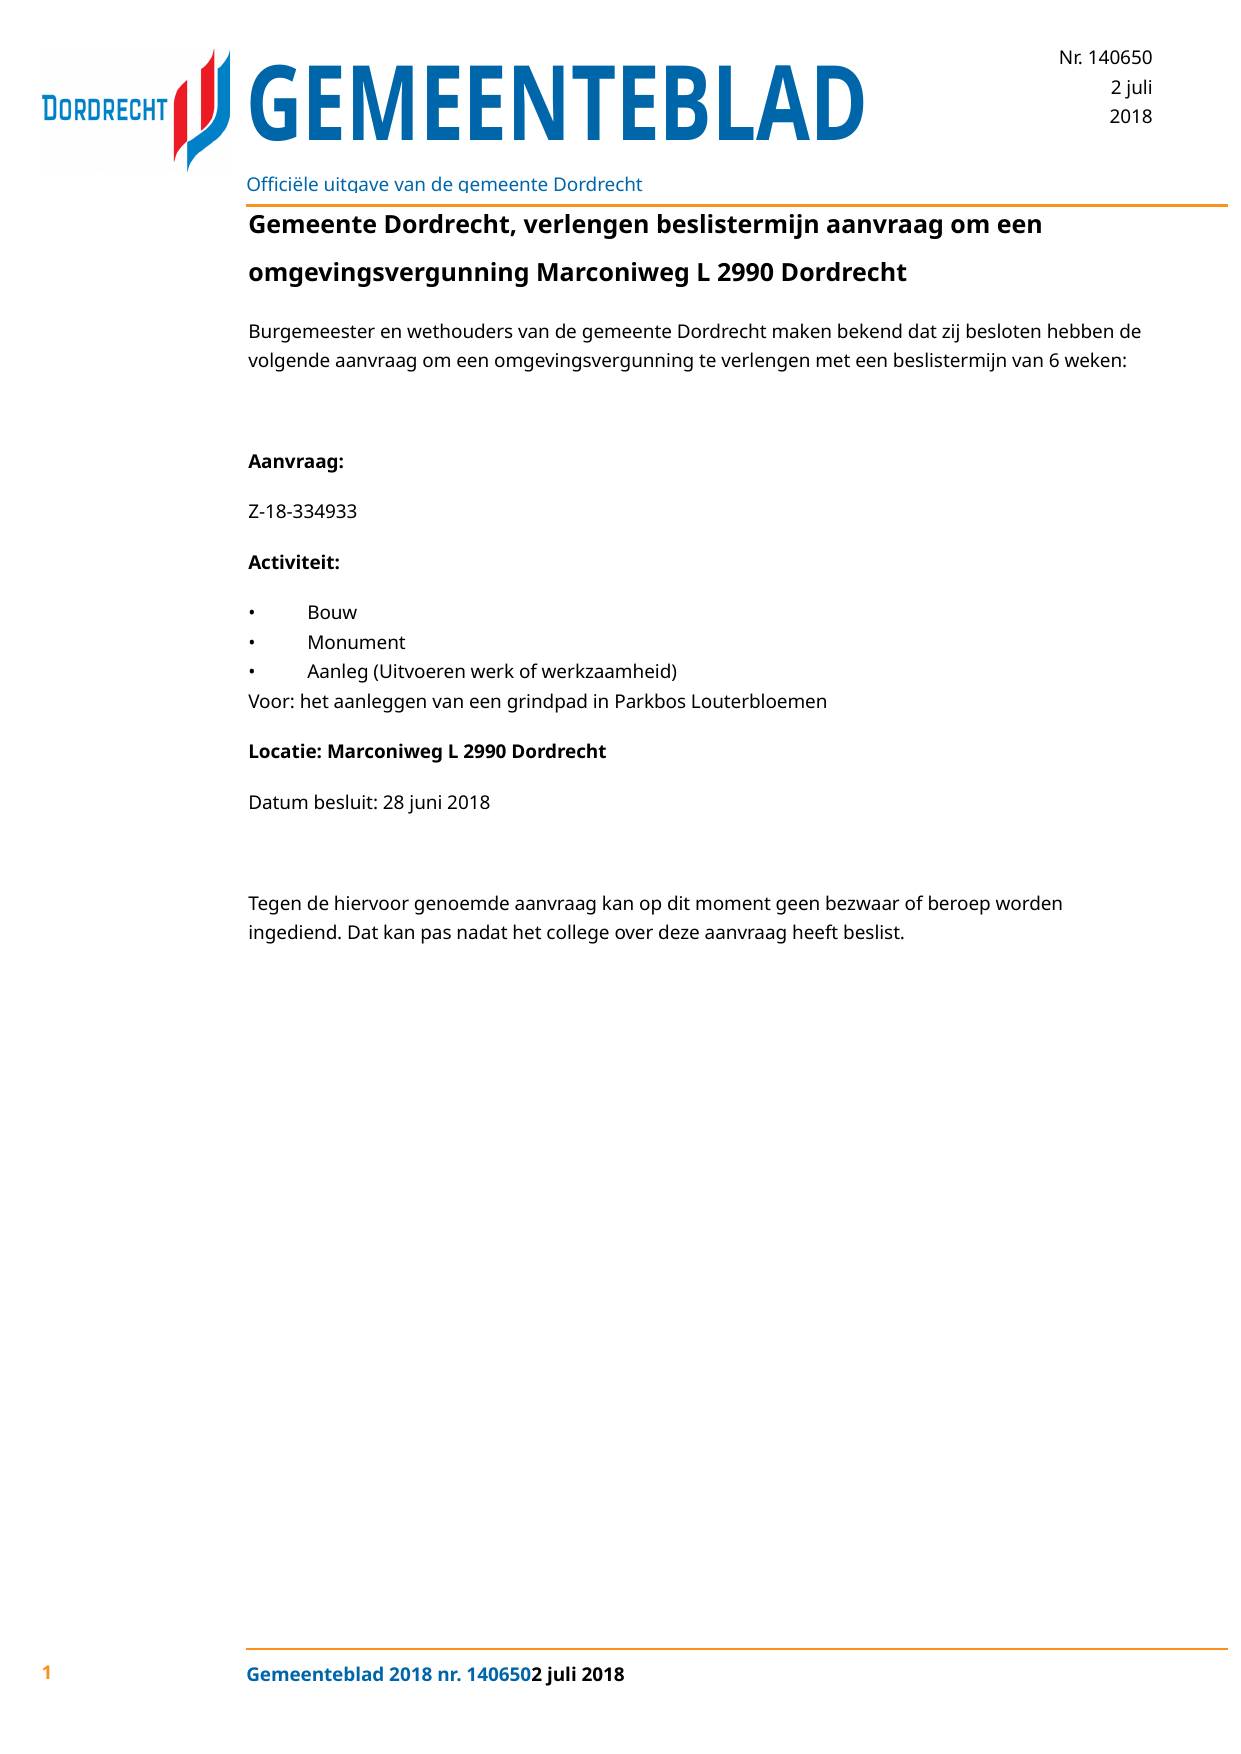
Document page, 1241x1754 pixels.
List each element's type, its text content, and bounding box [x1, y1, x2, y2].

text Activiteit: [248, 549, 1152, 575]
list Aanleg (Uitvoeren werk of werkzaamheid) [248, 659, 1152, 684]
text Burgemeester en wethouders van de gemeente Dordrecht maken bekend dat zij besloten hebben de volgende aanvraag om een omgevingsvergunning te verlengen met een beslistermijn van 6 weken: [248, 318, 1152, 373]
picture [41, 47, 231, 172]
list Monument [248, 629, 1152, 655]
text Aanvraag: [248, 448, 1152, 474]
text Gemeente Dordrecht, verlengen beslistermijn aanvraag om een omgevingsvergunning Marconiweg L 2990 Dordrecht [248, 207, 1152, 288]
text Locatie: Marconiweg L 2990 Dordrecht [248, 739, 1152, 764]
text Tegen de hiervoor genoemde aanvraag kan op dit moment geen bezwaar of beroep worden ingediend. Dat kan pas nadat het college over deze aanvraag heeft beslist. [248, 890, 1152, 945]
text Z-18-334933 [248, 499, 1152, 524]
list Bouw [248, 599, 1152, 625]
text Voor: het aanleggen van een grindpad in Parkbos Louterbloemen [248, 688, 1152, 714]
text Datum besluit: 28 juni 2018 [248, 789, 1152, 815]
